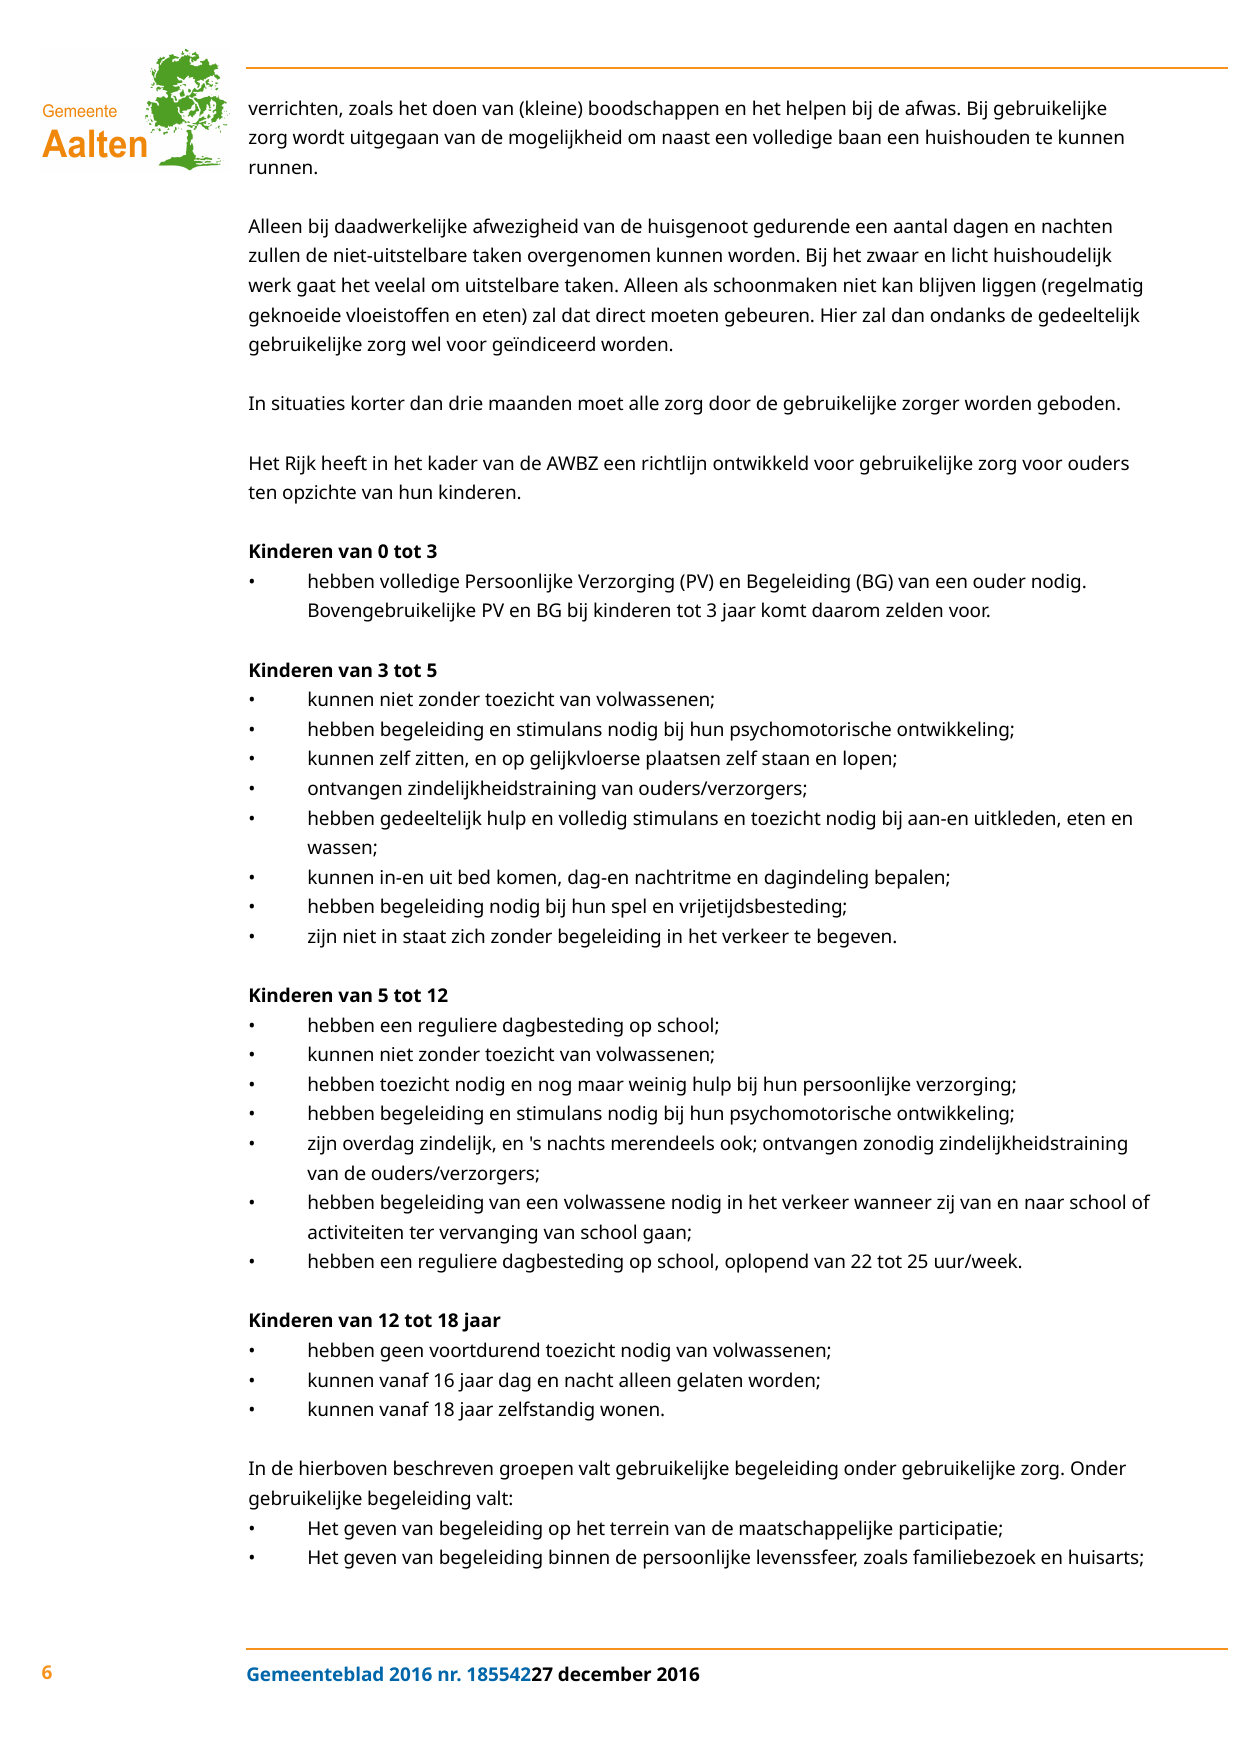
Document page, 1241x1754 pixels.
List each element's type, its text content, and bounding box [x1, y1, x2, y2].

text verrichten, zoals het doen van (kleine) boodschappen en het helpen bij de afwas. Bij gebruikelijke zorg wordt uitgegaan van de mogelijkheid om naast een volledige baan een huishouden te kunnen runnen. [248, 95, 1152, 180]
list hebben begeleiding en stimulans nodig bij hun psychomotorische ontwikkeling; [248, 1101, 1152, 1126]
list ontvangen zindelijkheidstraining van ouders/verzorgers; [248, 775, 1152, 801]
list Bovengebruikelijke PV en BG bij kinderen tot 3 jaar komt daarom zelden voor. [248, 598, 1152, 623]
text In situaties korter dan drie maanden moet alle zorg door de gebruikelijke zorger worden geboden. [248, 391, 1152, 416]
text Kinderen van 3 tot 5 [248, 657, 1152, 683]
picture [41, 47, 231, 172]
list hebben geen voortdurend toezicht nodig van volwassenen; [248, 1337, 1152, 1363]
text In de hierboven beschreven groepen valt gebruikelijke begeleiding onder gebruikelijke zorg. Onder gebruikelijke begeleiding valt: [248, 1456, 1152, 1511]
list hebben volledige Persoonlijke Verzorging (PV) en Begeleiding (BG) van een ouder nodig. [248, 568, 1152, 594]
list kunnen niet zonder toezicht van volwassenen; [248, 1041, 1152, 1067]
list hebben een reguliere dagbesteding op school; [248, 1012, 1152, 1038]
text Alleen bij daadwerkelijke afwezigheid van de huisgenoot gedurende een aantal dagen en nachten zullen de niet-uitstelbare taken overgenomen kunnen worden. Bij het zwaar en licht huishoudelijk werk gaat het veelal om uitstelbare taken. Alleen als schoonmaken niet kan blijven liggen (regelmatig geknoeide vloeistoffen en eten) zal dat direct moeten gebeuren. Hier zal dan ondanks de gedeeltelijk gebruikelijke zorg wel voor geïndiceerd worden. [248, 213, 1152, 357]
list zijn niet in staat zich zonder begeleiding in het verkeer te begeven. [248, 923, 1152, 949]
text Kinderen van 5 tot 12 [248, 982, 1152, 1008]
list kunnen niet zonder toezicht van volwassenen; [248, 686, 1152, 712]
list kunnen vanaf 16 jaar dag en nacht alleen gelaten worden; [248, 1367, 1152, 1393]
list zijn overdag zindelijk, en 's nachts merendeels ook; ontvangen zonodig zindelijkheidstraining van de ouders/verzorgers; [248, 1130, 1152, 1186]
list hebben begeleiding nodig bij hun spel en vrijetijdsbesteding; [248, 893, 1152, 919]
list Het geven van begeleiding op het terrein van de maatschappelijke participatie; [248, 1515, 1152, 1541]
list kunnen in-en uit bed komen, dag-en nachtritme en dagindeling bepalen; [248, 864, 1152, 890]
list Het geven van begeleiding binnen de persoonlijke levenssfeer, zoals familiebezoek en huisarts; [248, 1544, 1152, 1570]
list hebben begeleiding van een volwassene nodig in het verkeer wanneer zij van en naar school of activiteiten ter vervanging van school gaan; [248, 1189, 1152, 1245]
text Kinderen van 0 tot 3 [248, 538, 1152, 564]
list hebben gedeeltelijk hulp en volledig stimulans en toezicht nodig bij aan-en uitkleden, eten en wassen; [248, 805, 1152, 860]
list hebben begeleiding en stimulans nodig bij hun psychomotorische ontwikkeling; [248, 716, 1152, 742]
text Het Rijk heeft in het kader van de AWBZ een richtlijn ontwikkeld voor gebruikelijke zorg voor ouders ten opzichte van hun kinderen. [248, 450, 1152, 505]
list kunnen zelf zitten, en op gelijkvloerse plaatsen zelf staan en lopen; [248, 746, 1152, 771]
text Kinderen van 12 tot 18 jaar [248, 1308, 1152, 1333]
list hebben toezicht nodig en nog maar weinig hulp bij hun persoonlijke verzorging; [248, 1071, 1152, 1097]
list kunnen vanaf 18 jaar zelfstandig wonen. [248, 1396, 1152, 1422]
list hebben een reguliere dagbesteding op school, oplopend van 22 tot 25 uur/week. [248, 1248, 1152, 1274]
